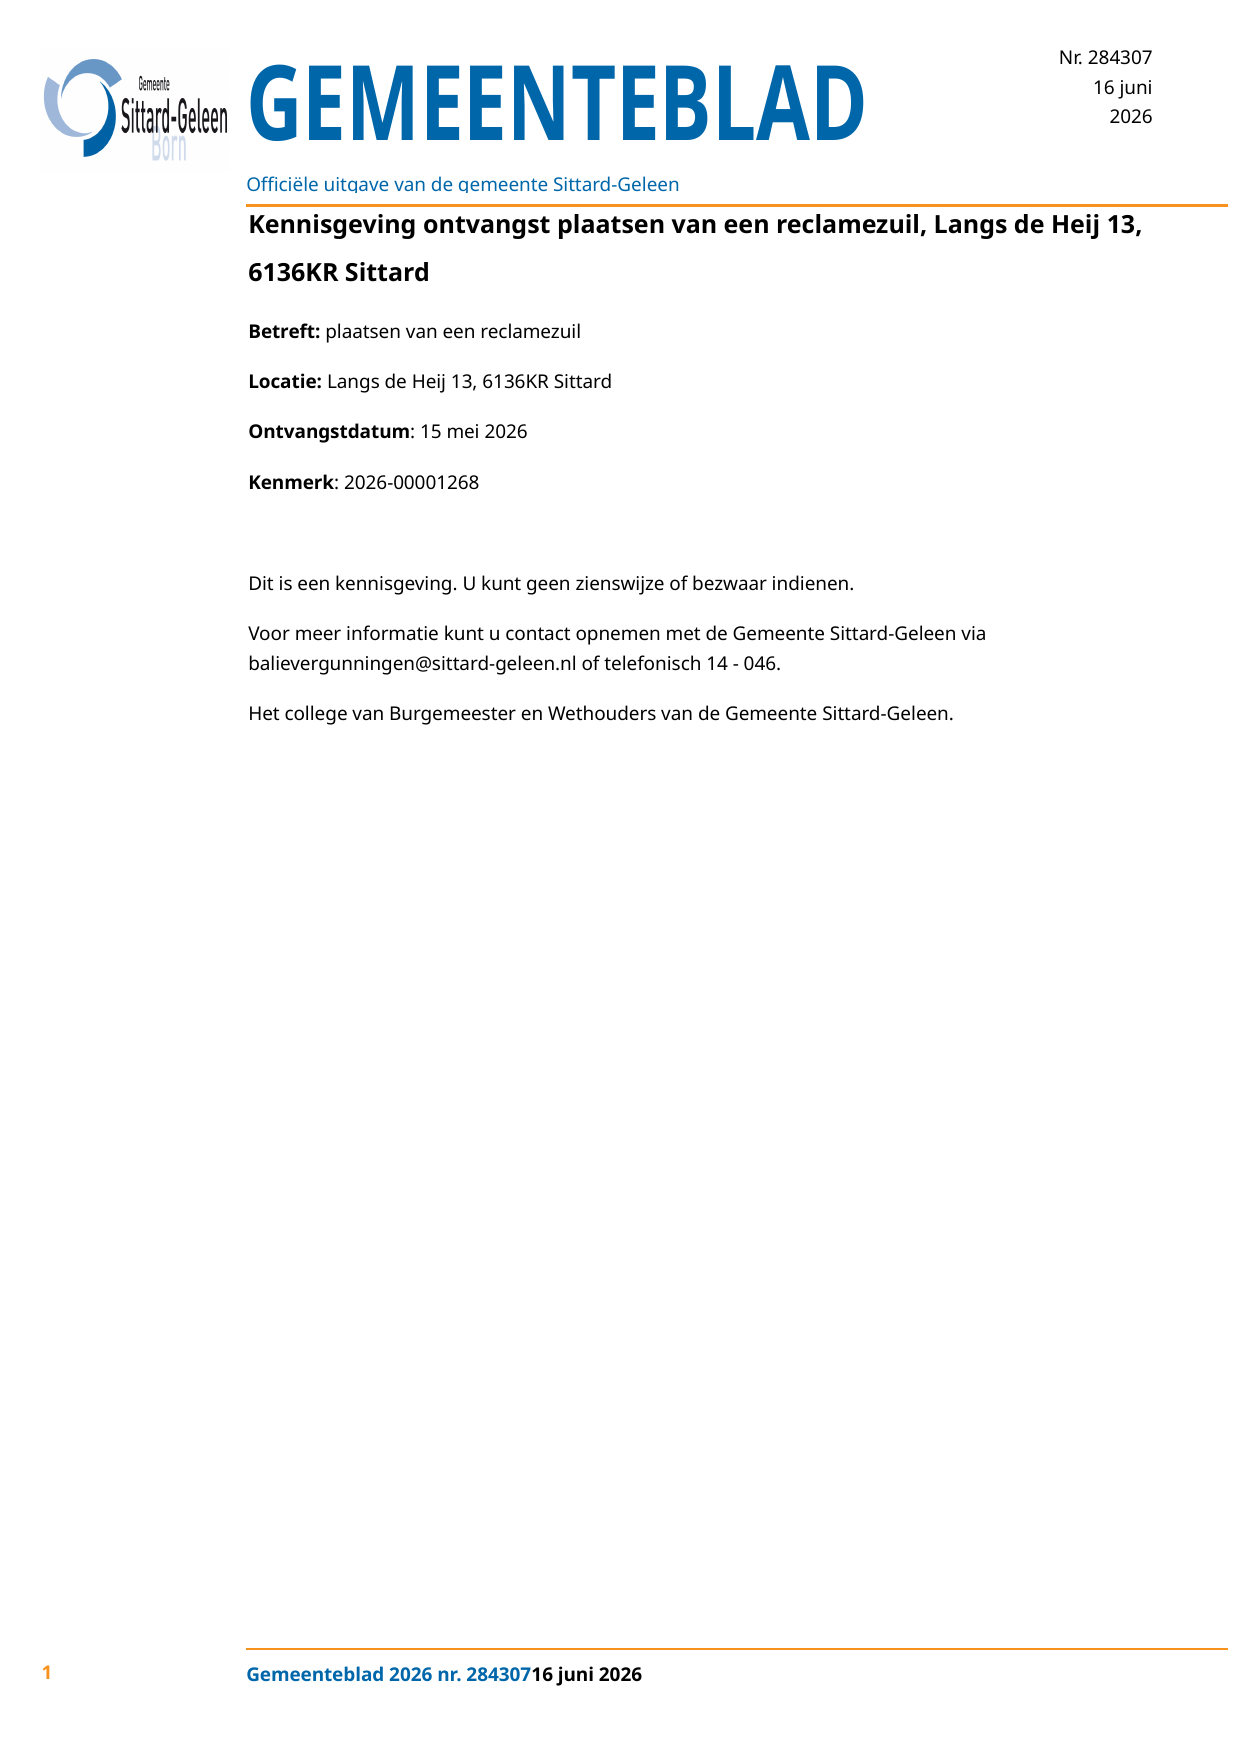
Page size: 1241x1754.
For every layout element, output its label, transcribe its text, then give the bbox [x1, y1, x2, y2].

text Kennisgeving ontvangst plaatsen van een reclamezuil, Langs de Heij 13, 6136KR Sittard [248, 207, 1152, 288]
text Dit is een kennisgeving. U kunt geen zienswijze of bezwaar indienen. [248, 570, 1152, 596]
text Betreft: plaatsen van een reclamezuil [248, 318, 1152, 344]
text Het college van Burgemeester en Wethouders van de Gemeente Sittard-Geleen. [248, 700, 1152, 726]
text Kenmerk: 2026-00001268 [248, 469, 1152, 495]
text Locatie: Langs de Heij 13, 6136KR Sittard [248, 368, 1152, 394]
picture [41, 47, 231, 172]
text Ontvangstdatum: 15 mei 2026 [248, 419, 1152, 444]
text Voor meer informatie kunt u contact opnemen met de Gemeente Sittard-Geleen via balievergunningen@sittard-geleen.nl of telefonisch 14 - 046. [248, 620, 1152, 676]
